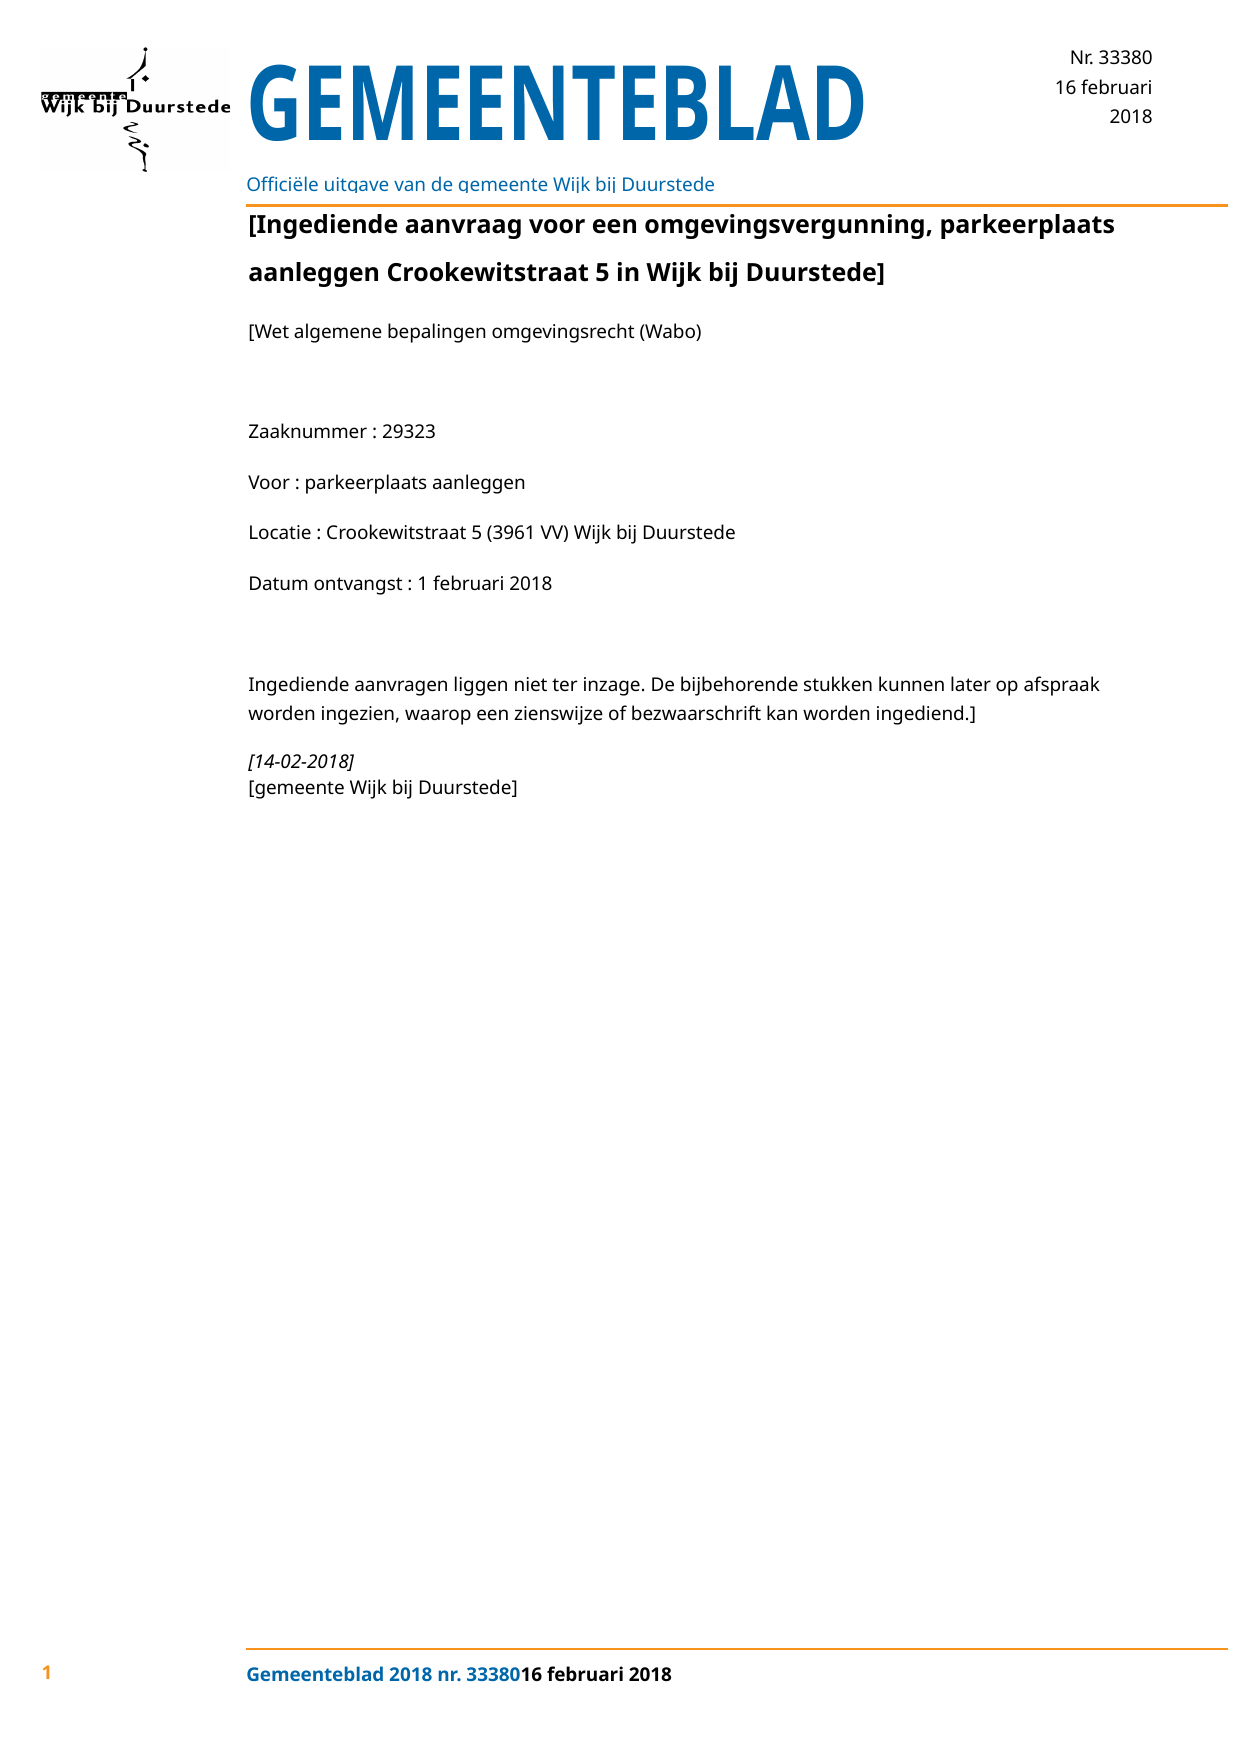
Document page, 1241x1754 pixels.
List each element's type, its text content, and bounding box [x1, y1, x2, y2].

text [Wet algemene bepalingen omgevingsrecht (Wabo) [248, 318, 1152, 344]
text [Ingediende aanvraag voor een omgevingsvergunning, parkeerplaats aanleggen Crookewitstraat 5 in Wijk bij Duurstede] [248, 207, 1152, 288]
text Ingediende aanvragen liggen niet ter inzage. De bijbehorende stukken kunnen later op afspraak worden ingezien, waarop een zienswijze of bezwaarschrift kan worden ingediend.] [248, 671, 1152, 726]
text Locatie : Crookewitstraat 5 (3961 VV) Wijk bij Duurstede [248, 519, 1152, 545]
text Zaaknummer : 29323 [248, 419, 1152, 444]
text Voor : parkeerplaats aanleggen [248, 469, 1152, 495]
text [14-02-2018] [248, 748, 1152, 774]
text [gemeente Wijk bij Duurstede] [248, 774, 1152, 800]
picture [41, 47, 231, 172]
text Datum ontvangst : 1 februari 2018 [248, 570, 1152, 596]
